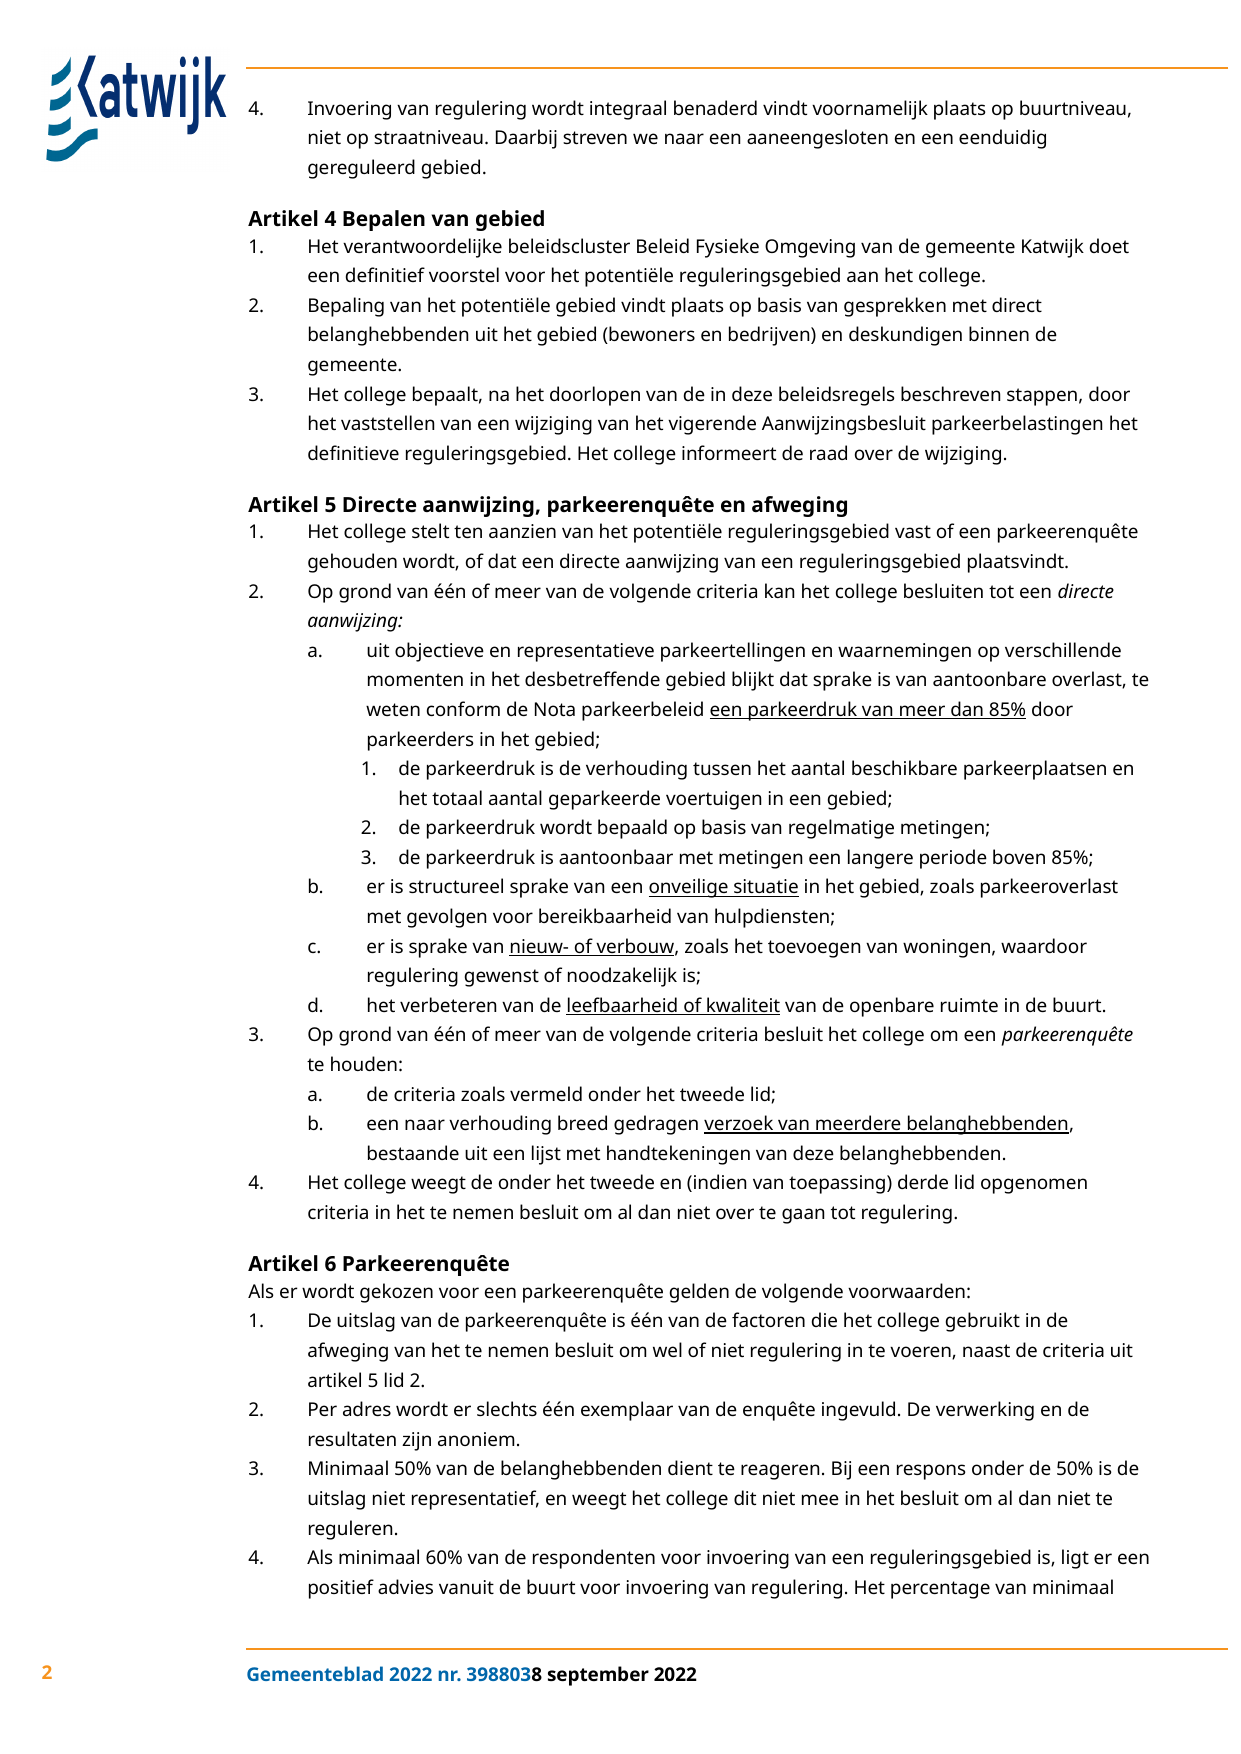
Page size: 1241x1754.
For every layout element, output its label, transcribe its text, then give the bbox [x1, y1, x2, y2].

list de parkeerdruk is aantoonbaar met metingen een langere periode boven 85%; [361, 844, 1152, 870]
picture [41, 47, 231, 172]
text Als er wordt gekozen voor een parkeerenquête gelden de volgende voorwaarden: [248, 1278, 1152, 1304]
list het verbeteren van de leefbaarheid of kwaliteit van de openbare ruimte in de buurt. [307, 992, 1152, 1018]
list Het college bepaalt, na het doorlopen van de in deze beleidsregels beschreven stappen, door het vaststellen van een wijziging van het vigerende Aanwijzingsbesluit parkeerbelastingen het definitieve reguleringsgebied. Het college informeert de raad over de wijziging. [248, 381, 1152, 466]
list Invoering van regulering wordt integraal benaderd vindt voornamelijk plaats op buurtniveau, niet op straatniveau. Daarbij streven we naar een aaneengesloten en een eenduidig gereguleerd gebied. [248, 95, 1152, 180]
list Als minimaal 60% van de respondenten voor invoering van een reguleringsgebied is, ligt er een positief advies vanuit de buurt voor invoering van regulering. Het percentage van minimaal [248, 1544, 1152, 1599]
list de parkeerdruk is de verhouding tussen het aantal beschikbare parkeerplaatsen en het totaal aantal geparkeerde voertuigen in een gebied; [361, 755, 1152, 811]
list Het college weegt de onder het tweede en (indien van toepassing) derde lid opgenomen criteria in het te nemen besluit om al dan niet over te gaan tot regulering. [248, 1169, 1152, 1225]
list Op grond van één of meer van de volgende criteria besluit het college om een parkeerenquête te houden: [248, 1022, 1152, 1077]
list Op grond van één of meer van de volgende criteria kan het college besluiten tot een directe aanwijzing: [248, 578, 1152, 633]
list Het verantwoordelijke beleidscluster Beleid Fysieke Omgeving van de gemeente Katwijk doet een definitief voorstel voor het potentiële reguleringsgebied aan het college. [248, 233, 1152, 288]
list uit objectieve en representatieve parkeertellingen en waarnemingen op verschillende momenten in het desbetreffende gebied blijkt dat sprake is van aantoonbare overlast, te weten conform de Nota parkeerbeleid een parkeerdruk van meer dan 85% door parkeerders in het gebied; [307, 637, 1152, 752]
list De uitslag van de parkeerenquête is één van de factoren die het college gebruikt in de afweging van het te nemen besluit om wel of niet regulering in te voeren, naast de criteria uit artikel 5 lid 2. [248, 1308, 1152, 1392]
list de criteria zoals vermeld onder het tweede lid; [307, 1081, 1152, 1107]
list Het college stelt ten aanzien van het potentiële reguleringsgebied vast of een parkeerenquête gehouden wordt, of dat een directe aanwijzing van een reguleringsgebied plaatsvindt. [248, 519, 1152, 574]
list Minimaal 50% van de belanghebbenden dient te reageren. Bij een respons onder de 50% is de uitslag niet representatief, en weegt het college dit niet mee in het besluit om al dan niet te reguleren. [248, 1456, 1152, 1540]
text Artikel 4 Bepalen van gebied [248, 204, 1152, 233]
list de parkeerdruk wordt bepaald op basis van regelmatige metingen; [361, 814, 1152, 840]
list Per adres wordt er slechts één exemplaar van de enquête ingevuld. De verwerking en de resultaten zijn anoniem. [248, 1396, 1152, 1452]
list er is structureel sprake van een onveilige situatie in het gebied, zoals parkeeroverlast met gevolgen voor bereikbaarheid van hulpdiensten; [307, 874, 1152, 929]
list een naar verhouding breed gedragen verzoek van meerdere belanghebbenden, bestaande uit een lijst met handtekeningen van deze belanghebbenden. [307, 1110, 1152, 1166]
list Bepaling van het potentiële gebied vindt plaats op basis van gesprekken met direct belanghebbenden uit het gebied (bewoners en bedrijven) en deskundigen binnen de gemeente. [248, 292, 1152, 377]
text Artikel 6 Parkeerenquête [248, 1249, 1152, 1278]
text Artikel 5 Directe aanwijzing, parkeerenquête en afweging [248, 490, 1152, 519]
list er is sprake van nieuw- of verbouw, zoals het toevoegen van woningen, waardoor regulering gewenst of noodzakelijk is; [307, 933, 1152, 988]
